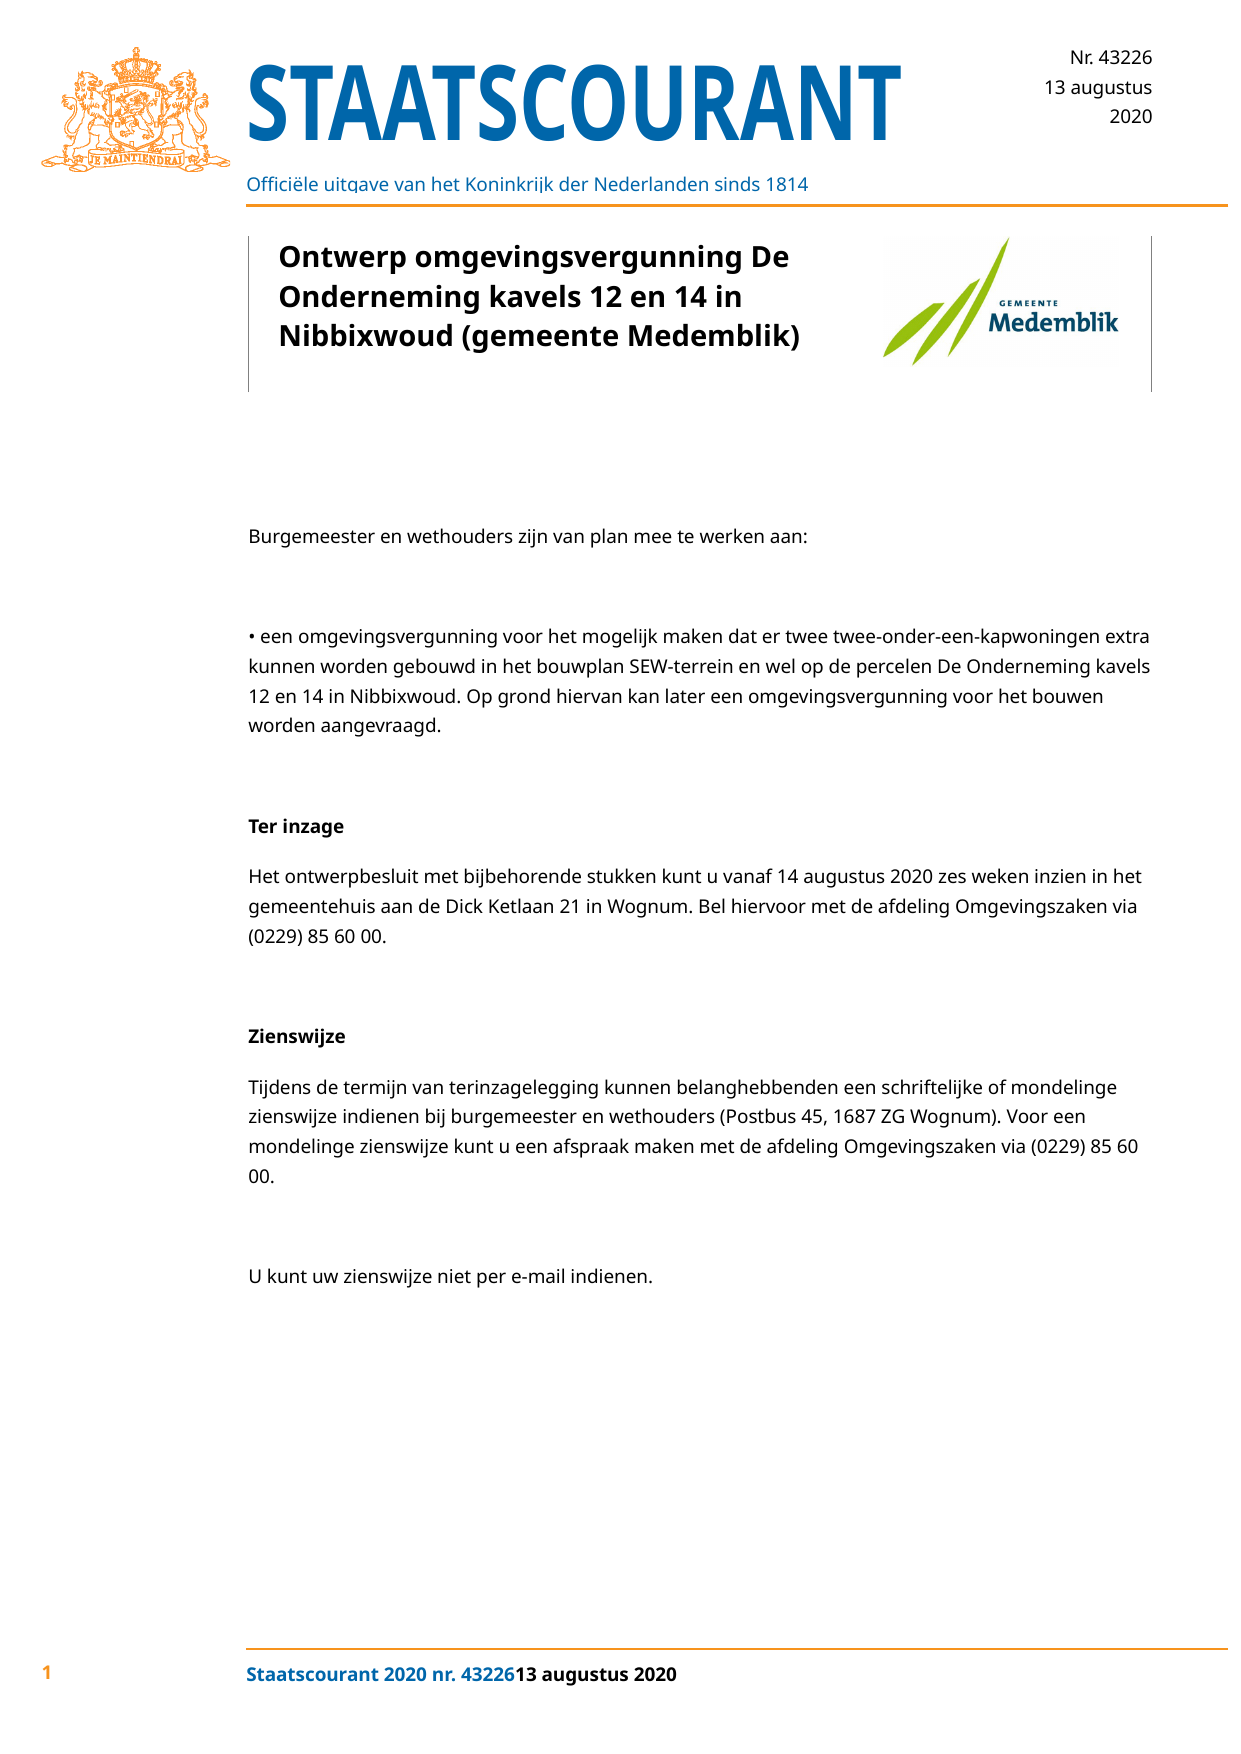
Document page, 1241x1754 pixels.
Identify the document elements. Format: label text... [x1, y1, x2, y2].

text • een omgevingsvergunning voor het mogelijk maken dat er twee twee-onder-een-kapwoningen extra kunnen worden gebouwd in het bouwplan SEW-terrein en wel op de percelen De Onderneming kavels 12 en 14 in Nibbixwoud. Op grond hiervan kan later een omgevingsvergunning voor het bouwen worden aangevraagd. [248, 624, 1152, 738]
text Ter inzage [248, 813, 1152, 839]
picture [41, 47, 231, 172]
text Tijdens de termijn van terinzagelegging kunnen belanghebbenden een schriftelijke of mondelinge zienswijze indienen bij burgemeester en wethouders (Postbus 45, 1687 ZG Wognum). Voor een mondelinge zienswijze kunt u een afspraak maken met de afdeling Omgevingszaken via (0229) 85 60 00. [248, 1074, 1152, 1188]
picture [882, 236, 1119, 367]
table_header [850, 236, 1151, 392]
text Burgemeester en wethouders zijn van plan mee te werken aan: [248, 523, 1152, 548]
text U kunt uw zienswijze niet per e-mail indienen. [248, 1264, 1152, 1289]
text Het ontwerpbesluit met bijbehorende stukken kunt u vanaf 14 augustus 2020 zes weken inzien in het gemeentehuis aan de Dick Ketlaan 21 in Wognum. Bel hiervoor met de afdeling Omgevingszaken via (0229) 85 60 00. [248, 864, 1152, 948]
table_header Ontwerp omgevingsvergunning De Onderneming kavels 12 en 14 in Nibbixwoud (gemeente Medemblik) [249, 236, 850, 392]
text Zienswijze [248, 1024, 1152, 1049]
